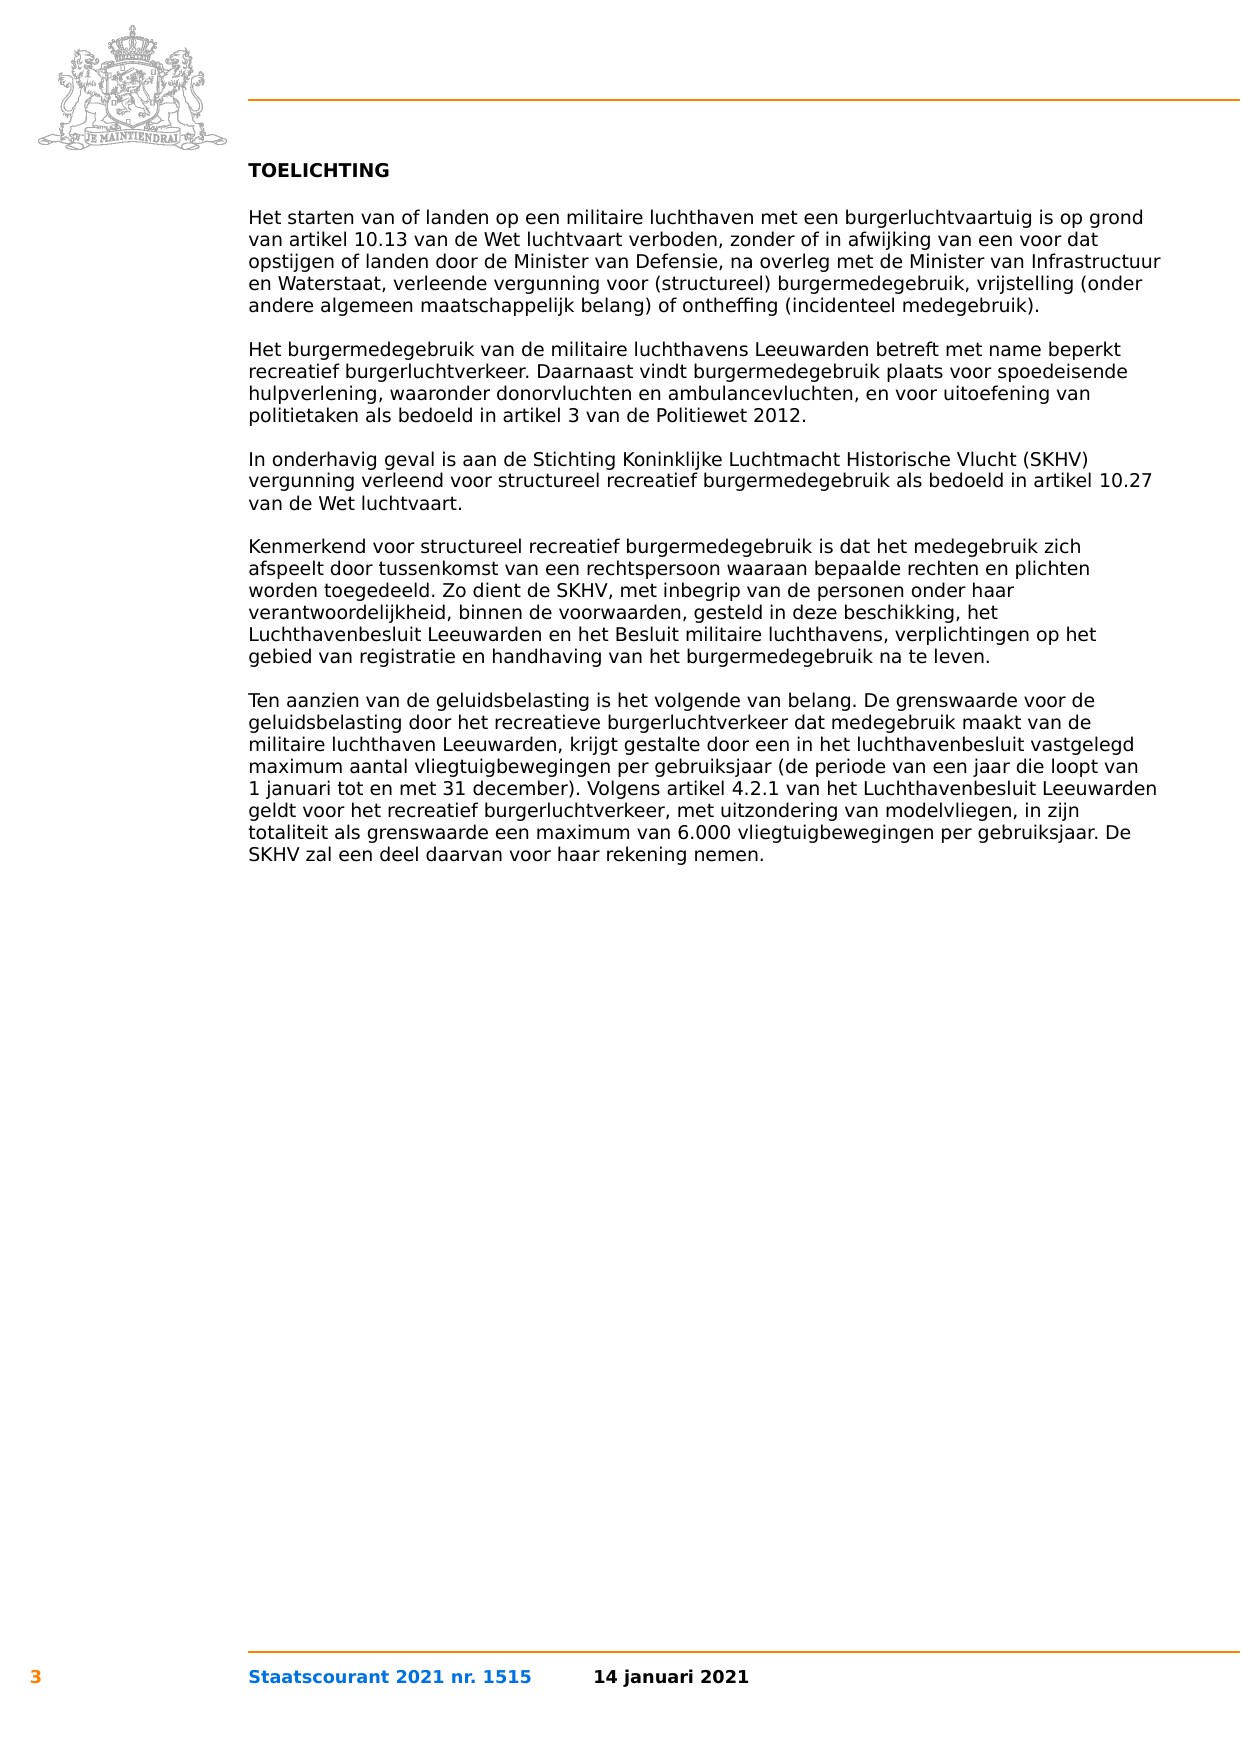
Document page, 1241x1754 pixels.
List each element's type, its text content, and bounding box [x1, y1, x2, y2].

subtitle TOELICHTING [248, 160, 1163, 182]
text Kenmerkend voor structureel recreatief burgermedegebruik is dat het medegebruik zich afspeelt door tussenkomst van een rechtspersoon waaraan bepaalde rechten en plichten worden toegedeeld. Zo dient de SKHV, met inbegrip van de personen onder haar verantwoordelijkheid, binnen de voorwaarden, gesteld in deze beschikking, het Luchthavenbesluit Leeuwarden en het Besluit militaire luchthavens, verplichtingen op het gebied van registratie en handhaving van het burgermedegebruik na te leven. [248, 536, 1163, 668]
text Het burgermedegebruik van de militaire luchthavens Leeuwarden betreft met name beperkt recreatief burgerluchtverkeer. Daarnaast vindt burgermedegebruik plaats voor spoedeisende hulpverlening, waaronder donorvluchten en ambulancevluchten, en voor uitoefening van politietaken als bedoeld in artikel 3 van de Politiewet 2012. [248, 339, 1163, 427]
text In onderhavig geval is aan de Stichting Koninklijke Luchtmacht Historische Vlucht (SKHV) vergunning verleend voor structureel recreatief burgermedegebruik als bedoeld in artikel 10.27 van de Wet luchtvaart. [248, 448, 1163, 514]
text Het starten van of landen op een militaire luchthaven met een burgerluchtvaartuig is op grond van artikel 10.13 van de Wet luchtvaart verboden, zonder of in afwijking van een voor dat opstijgen of landen door de Minister van Defensie, na overleg met de Minister van Infrastructuur en Waterstaat, verleende vergunning voor (structureel) burgermedegebruik, vrijstelling (onder andere algemeen maatschappelijk belang) of ontheffing (incidenteel medegebruik). [248, 207, 1163, 317]
text Ten aanzien van de geluidsbelasting is het volgende van belang. De grenswaarde voor de geluidsbelasting door het recreatieve burgerluchtverkeer dat medegebruik maakt van de militaire luchthaven Leeuwarden, krijgt gestalte door een in het luchthavenbesluit vastgelegd maximum aantal vliegtuigbewegingen per gebruiksjaar (de periode van een jaar die loopt van 1 januari tot en met 31 december). Volgens artikel 4.2.1 van het Luchthavenbesluit Leeuwarden geldt voor het recreatief burgerluchtverkeer, met uitzondering van modelvliegen, in zijn totaliteit als grenswaarde een maximum van 6.000 vliegtuigbewegingen per gebruiksjaar. De SKHV zal een deel daarvan voor haar rekening nemen. [248, 690, 1163, 866]
picture [38, 25, 227, 150]
